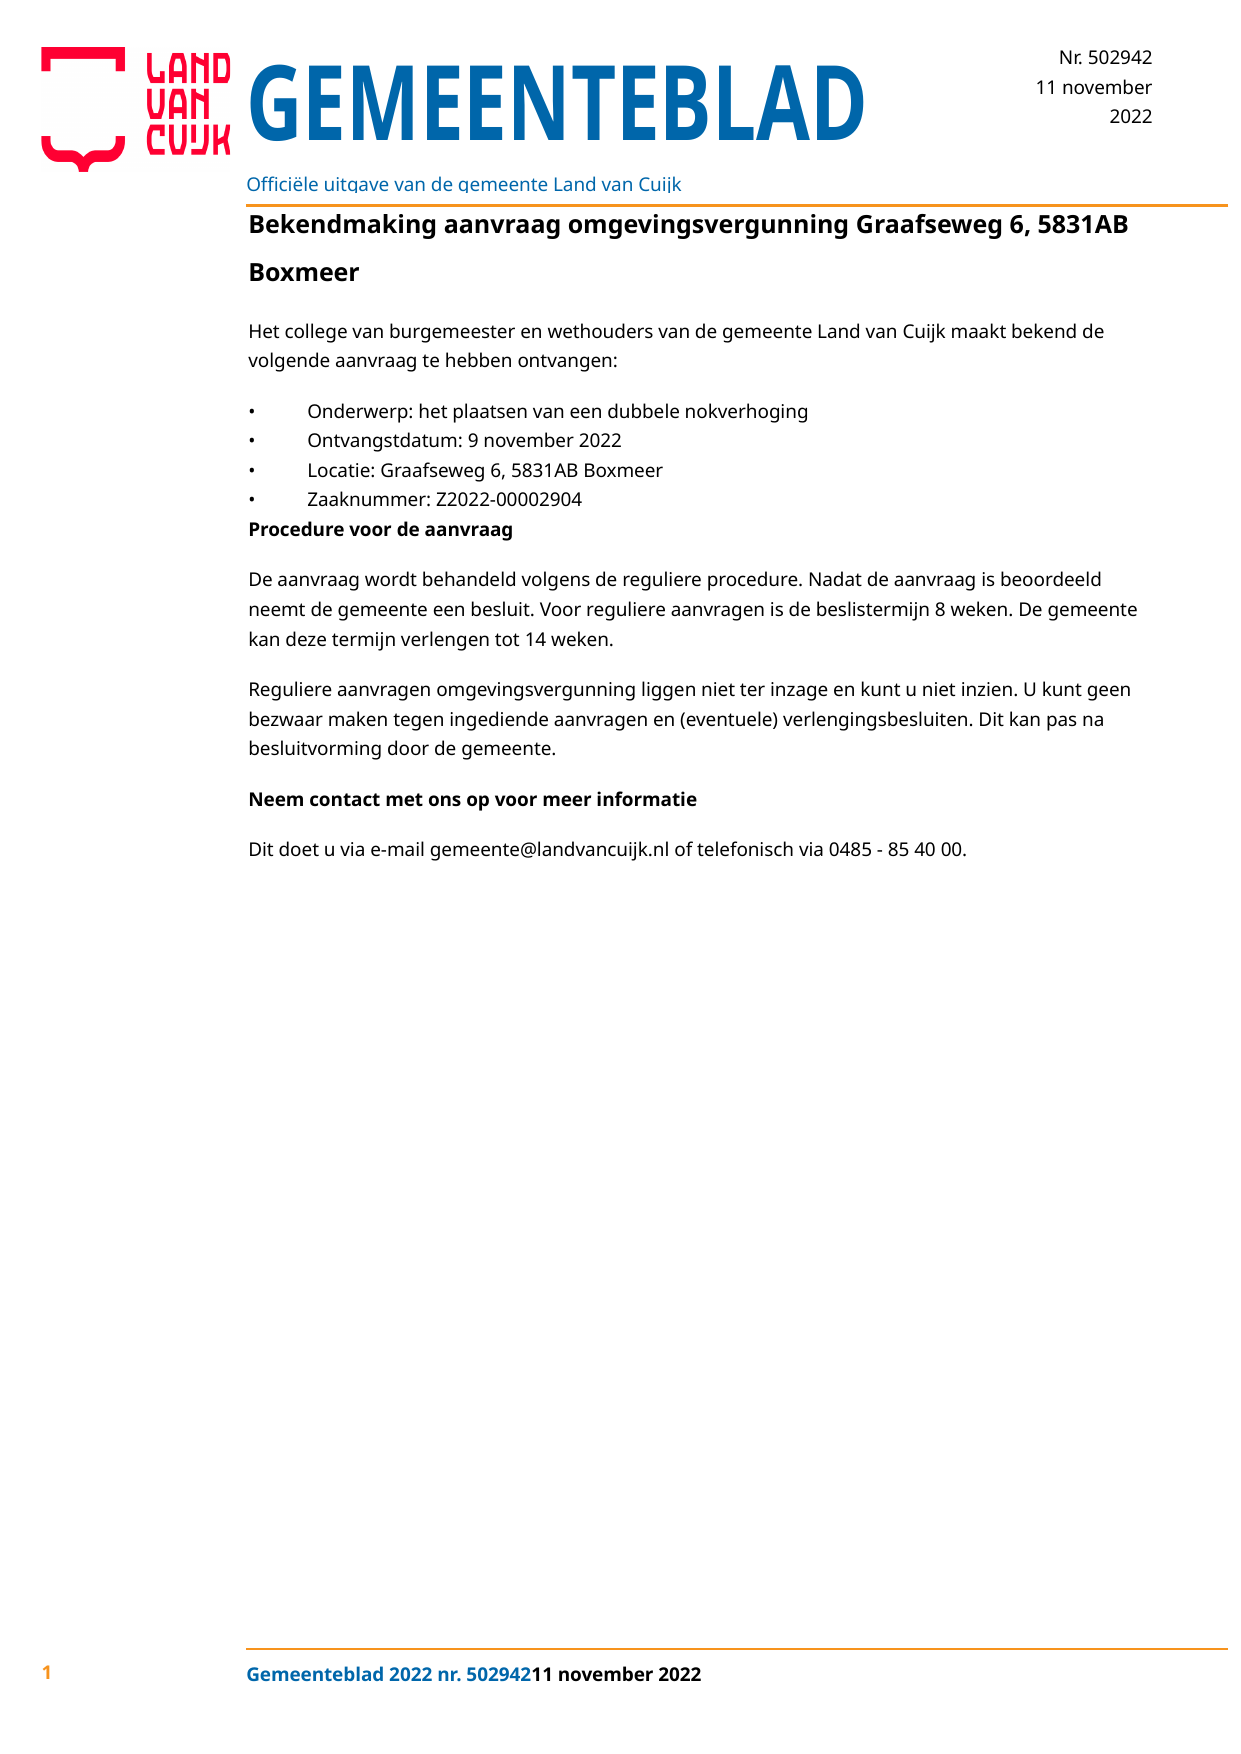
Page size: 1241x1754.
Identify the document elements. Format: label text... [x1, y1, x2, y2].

list Zaaknummer: Z2022-00002904 [248, 487, 1152, 512]
text Dit doet u via e-mail gemeente@landvancuijk.nl of telefonisch via 0485 - 85 40 00. [248, 836, 1152, 862]
list Onderwerp: het plaatsen van een dubbele nokverhoging [248, 398, 1152, 424]
text Neem contact met ons op voor meer informatie [248, 786, 1152, 812]
picture [41, 47, 231, 172]
text Procedure voor de aanvraag [248, 516, 1152, 542]
text Het college van burgemeester en wethouders van de gemeente Land van Cuijk maakt bekend de volgende aanvraag te hebben ontvangen: [248, 318, 1152, 373]
list Ontvangstdatum: 9 november 2022 [248, 427, 1152, 453]
text Bekendmaking aanvraag omgevingsvergunning Graafseweg 6, 5831AB Boxmeer [248, 207, 1152, 288]
list Locatie: Graafseweg 6, 5831AB Boxmeer [248, 457, 1152, 483]
text Reguliere aanvragen omgevingsvergunning liggen niet ter inzage en kunt u niet inzien. U kunt geen bezwaar maken tegen ingediende aanvragen en (eventuele) verlengingsbesluiten. Dit kan pas na besluitvorming door de gemeente. [248, 676, 1152, 761]
text De aanvraag wordt behandeld volgens de reguliere procedure. Nadat de aanvraag is beoordeeld neemt de gemeente een besluit. Voor reguliere aanvragen is de beslistermijn 8 weken. De gemeente kan deze termijn verlengen tot 14 weken. [248, 567, 1152, 652]
